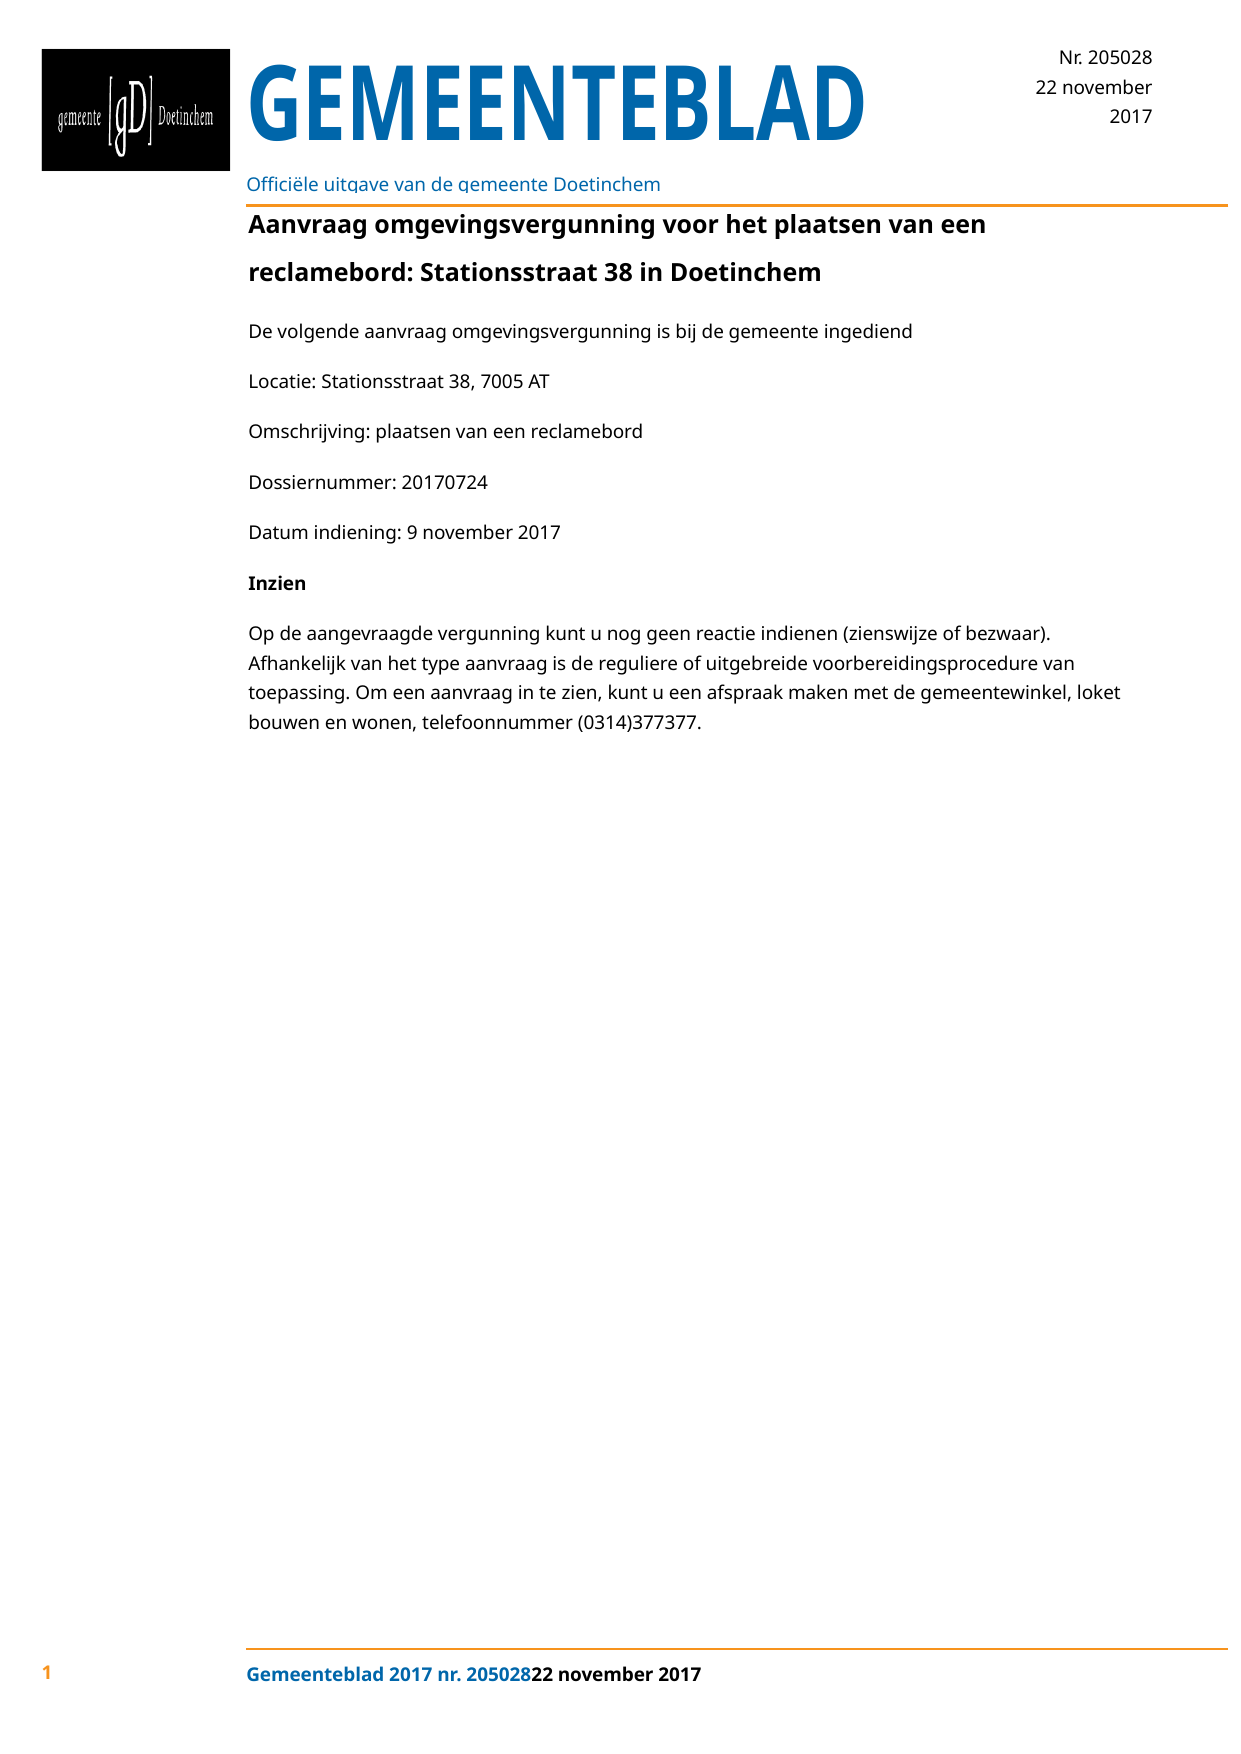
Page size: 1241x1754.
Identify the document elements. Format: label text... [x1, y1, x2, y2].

text De volgende aanvraag omgevingsvergunning is bij de gemeente ingediend [248, 318, 1152, 344]
text Aanvraag omgevingsvergunning voor het plaatsen van een reclamebord: Stationsstraat 38 in Doetinchem [248, 207, 1152, 288]
text Inzien [248, 570, 1152, 596]
text Datum indiening: 9 november 2017 [248, 519, 1152, 545]
text Dossiernummer: 20170724 [248, 469, 1152, 495]
text Omschrijving: plaatsen van een reclamebord [248, 419, 1152, 444]
text Locatie: Stationsstraat 38, 7005 AT [248, 368, 1152, 394]
picture [41, 47, 231, 172]
text Op de aangevraagde vergunning kunt u nog geen reactie indienen (zienswijze of bezwaar). Afhankelijk van het type aanvraag is de reguliere of uitgebreide voorbereidingsprocedure van toepassing. Om een aanvraag in te zien, kunt u een afspraak maken met de gemeentewinkel, loket bouwen en wonen, telefoonnummer (0314)377377. [248, 620, 1152, 735]
